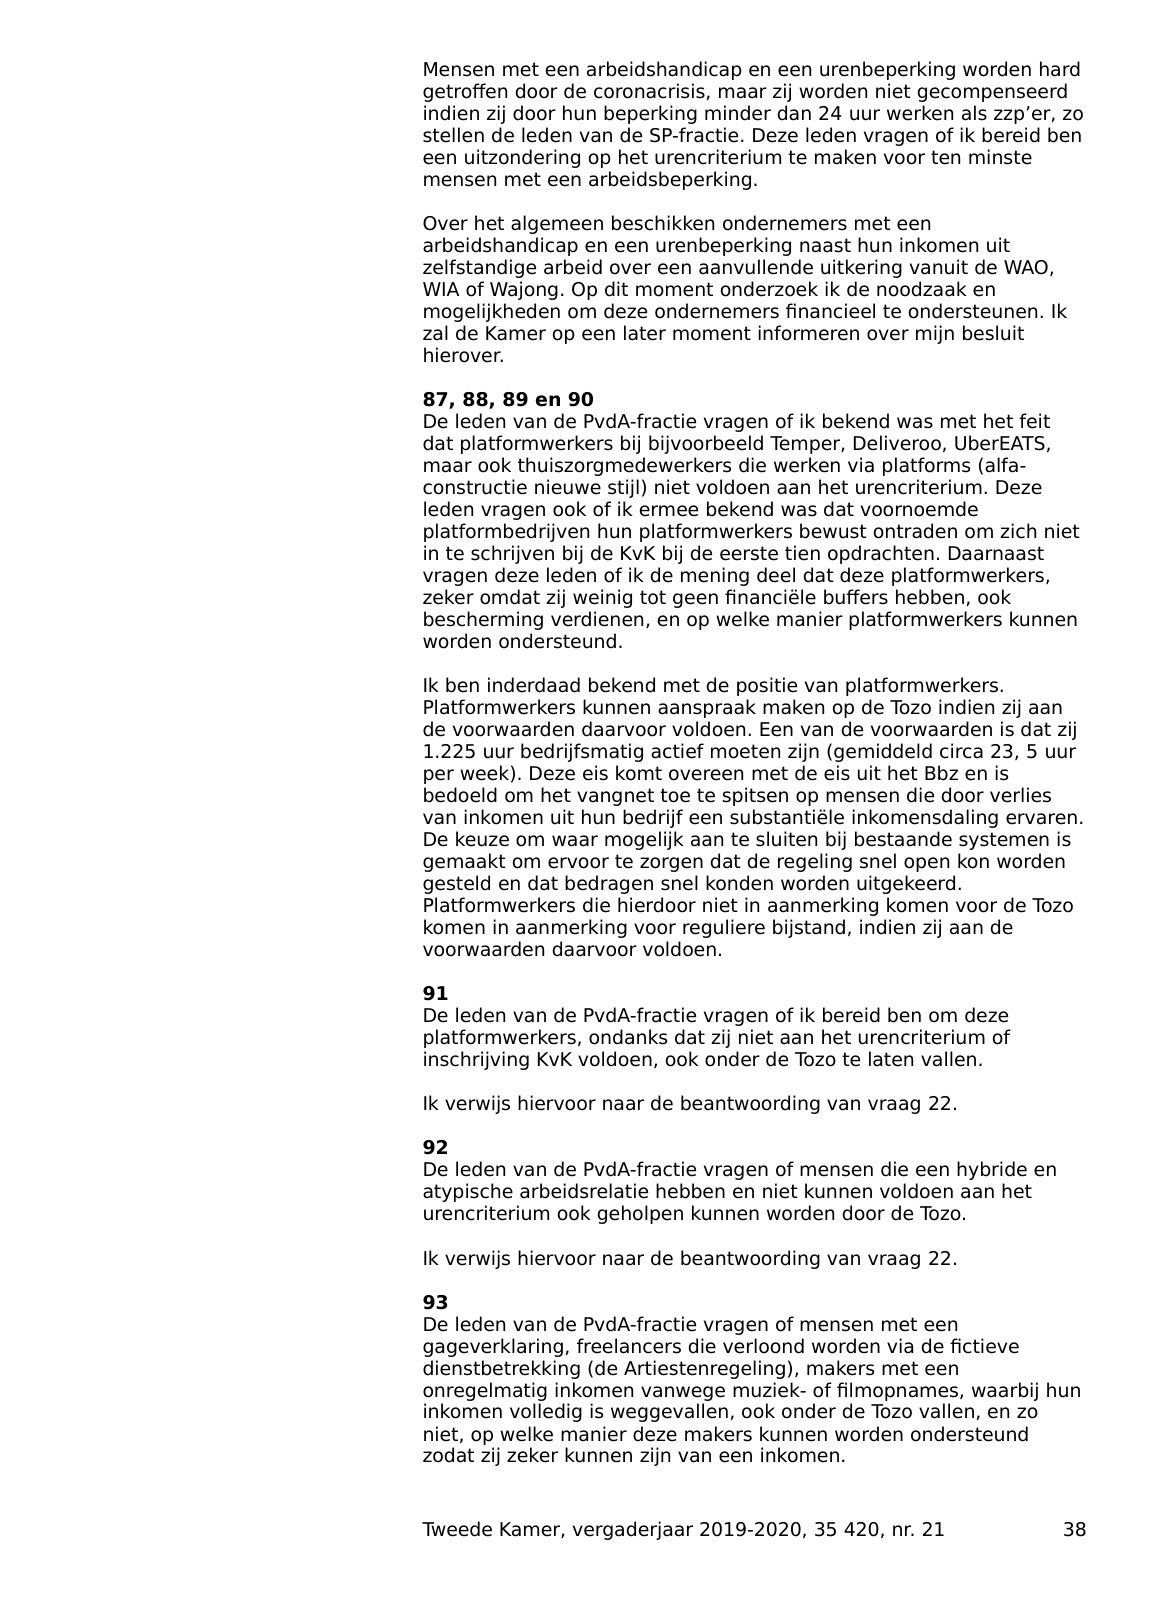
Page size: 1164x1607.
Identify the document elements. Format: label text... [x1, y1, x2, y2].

text 91 [422, 983, 1087, 1005]
text De leden van de PvdA-fractie vragen of mensen die een hybride en atypische arbeidsrelatie hebben en niet kunnen voldoen aan het urencriterium ook geholpen kunnen worden door de Tozo. [422, 1159, 1087, 1225]
text De leden van de PvdA-fractie vragen of ik bereid ben om deze platformwerkers, ondanks dat zij niet aan het urencriterium of inschrijving KvK voldoen, ook onder de Tozo te laten vallen. [422, 1005, 1087, 1071]
text Over het algemeen beschikken ondernemers met een arbeidshandicap en een urenbeperking naast hun inkomen uit zelfstandige arbeid over een aanvullende uitkering vanuit de WAO, WIA of Wajong. Op dit moment onderzoek ik de noodzaak en mogelijkheden om deze ondernemers financieel te ondersteunen. Ik zal de Kamer op een later moment informeren over mijn besluit hierover. [422, 213, 1087, 367]
text Mensen met een arbeidshandicap en een urenbeperking worden hard getroffen door de coronacrisis, maar zij worden niet gecompenseerd indien zij door hun beperking minder dan 24 uur werken als zzp’er, zo stellen de leden van de SP-fractie. Deze leden vragen of ik bereid ben een uitzondering op het urencriterium te maken voor ten minste mensen met een arbeidsbeperking. [422, 59, 1087, 191]
text Ik ben inderdaad bekend met de positie van platformwerkers. Platformwerkers kunnen aanspraak maken op de Tozo indien zij aan de voorwaarden daarvoor voldoen. Een van de voorwaarden is dat zij 1.225 uur bedrijfsmatig actief moeten zijn (gemiddeld circa 23, 5 uur per week). Deze eis komt overeen met de eis uit het Bbz en is bedoeld om het vangnet toe te spitsen op mensen die door verlies van inkomen uit hun bedrijf een substantiële inkomensdaling ervaren. De keuze om waar mogelijk aan te sluiten bij bestaande systemen is gemaakt om ervoor te zorgen dat de regeling snel open kon worden gesteld en dat bedragen snel konden worden uitgekeerd. Platformwerkers die hierdoor niet in aanmerking komen voor de Tozo komen in aanmerking voor reguliere bijstand, indien zij aan de voorwaarden daarvoor voldoen. [422, 675, 1087, 961]
text Ik verwijs hiervoor naar de beantwoording van vraag 22. [422, 1093, 1087, 1115]
text Ik verwijs hiervoor naar de beantwoording van vraag 22. [422, 1247, 1087, 1269]
text De leden van de PvdA-fractie vragen of mensen met een gageverklaring, freelancers die verloond worden via de fictieve dienstbetrekking (de Artiestenregeling), makers met een onregelmatig inkomen vanwege muziek- of filmopnames, waarbij hun inkomen volledig is weggevallen, ook onder de Tozo vallen, en zo niet, op welke manier deze makers kunnen worden ondersteund zodat zij zeker kunnen zijn van een inkomen. [422, 1313, 1087, 1467]
text 87, 88, 89 en 90 [422, 389, 1087, 411]
text 92 [422, 1137, 1087, 1159]
text De leden van de PvdA-fractie vragen of ik bekend was met het feit dat platformwerkers bij bijvoorbeeld Temper, Deliveroo, UberEATS, maar ook thuiszorgmedewerkers die werken via platforms (alfa-constructie nieuwe stijl) niet voldoen aan het urencriterium. Deze leden vragen ook of ik ermee bekend was dat voornoemde platformbedrijven hun platformwerkers bewust ontraden om zich niet in te schrijven bij de KvK bij de eerste tien opdrachten. Daarnaast vragen deze leden of ik de mening deel dat deze platformwerkers, zeker omdat zij weinig tot geen financiële buffers hebben, ook bescherming verdienen, en op welke manier platformwerkers kunnen worden ondersteund. [422, 411, 1087, 653]
text 93 [422, 1292, 1087, 1313]
